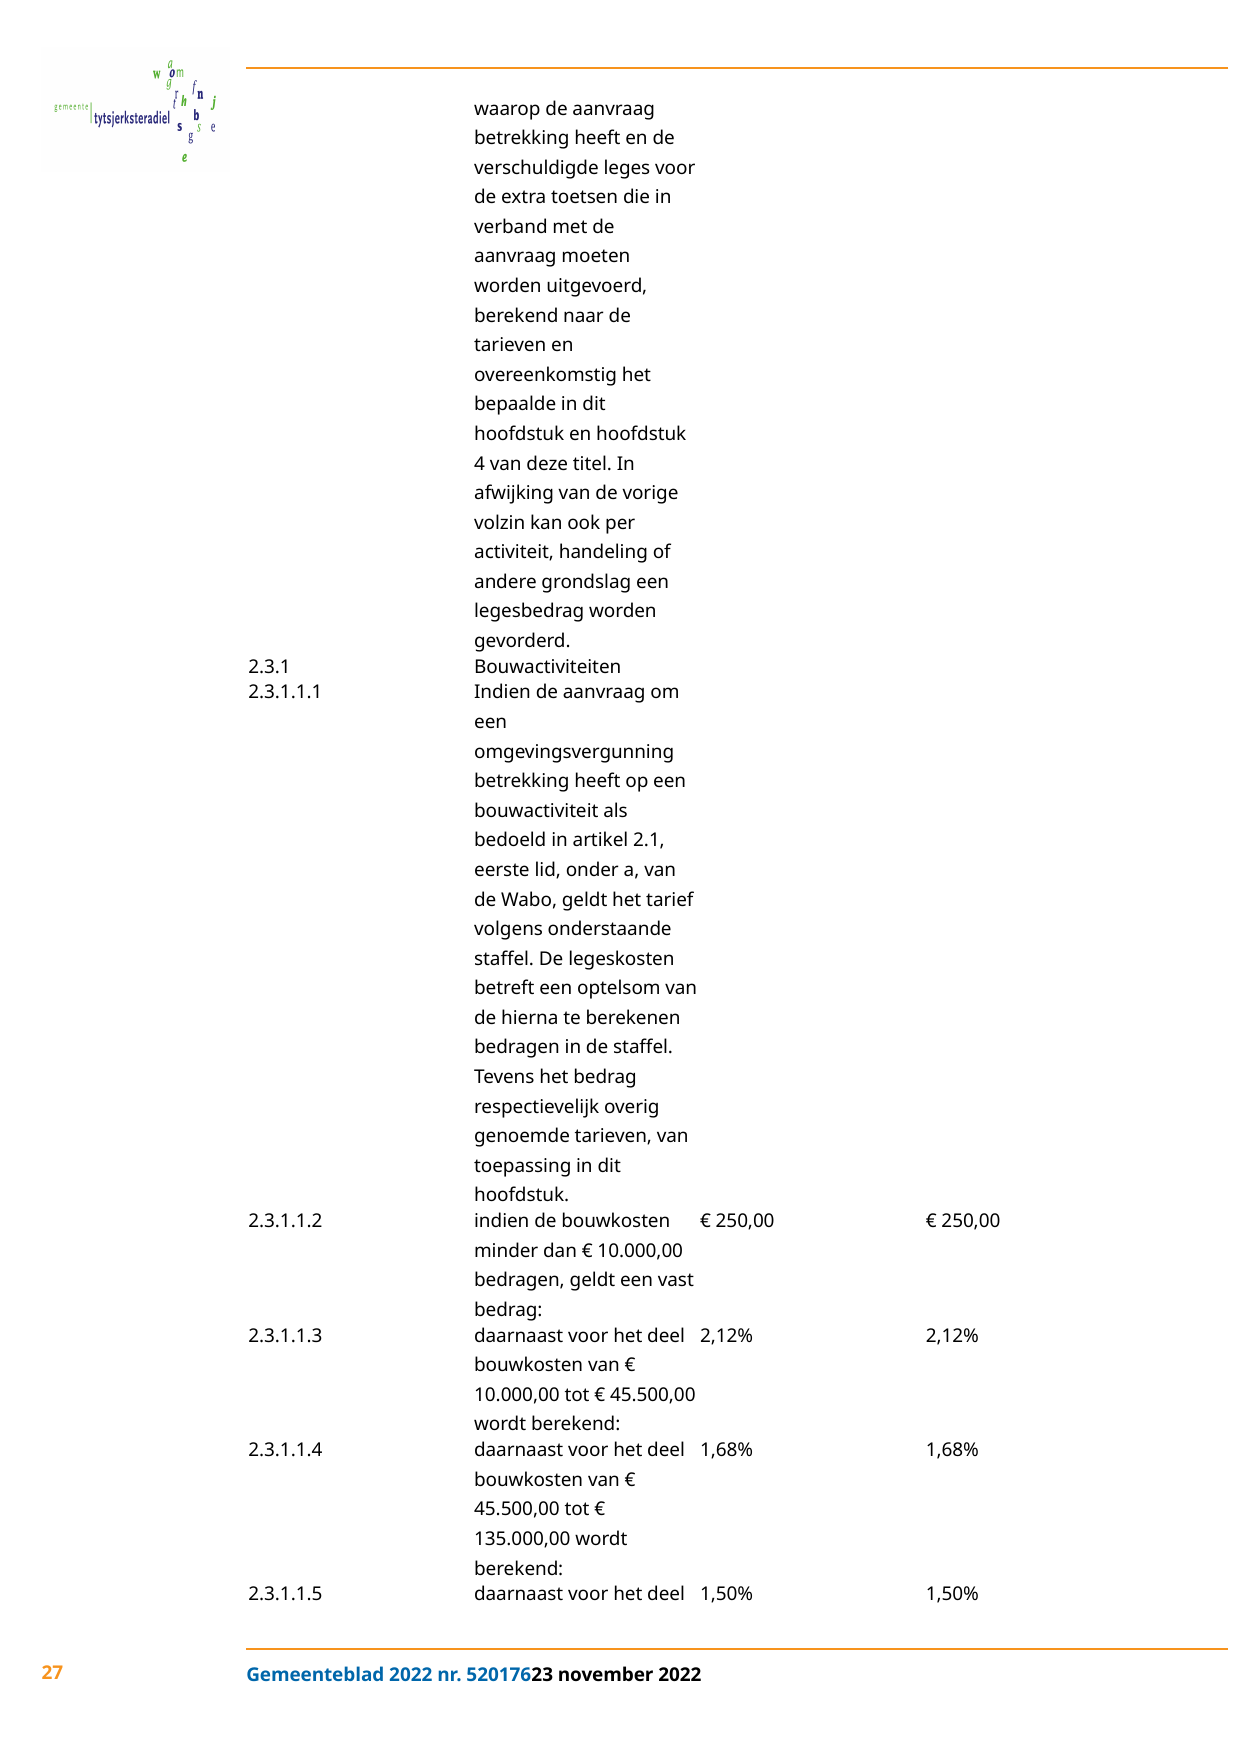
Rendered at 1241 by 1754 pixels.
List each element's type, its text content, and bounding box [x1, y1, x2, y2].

table_cell 2.3.1.1.3 [248, 1322, 474, 1436]
table_cell 2.3.1 [248, 653, 474, 679]
table_cell 1,68% [700, 1436, 926, 1580]
table_cell daarnaast voor het deel [474, 1580, 700, 1606]
table_cell [700, 95, 926, 653]
table_cell waarop de aanvraag betrekking heeft en de verschuldigde leges voor de extra toetsen die in verband met de aanvraag moeten worden uitgevoerd, berekend naar de tarieven en overeenkomstig het bepaalde in dit hoofdstuk en hoofdstuk 4 van deze titel. In afwijking van de vorige volzin kan ook per activiteit, handeling of andere grondslag een legesbedrag worden gevorderd. [474, 95, 700, 653]
table_cell Indien de aanvraag om een omgevingsvergunning betrekking heeft op een bouwactiviteit als bedoeld in artikel 2.1, eerste lid, onder a, van de Wabo, geldt het tarief volgens onderstaande staffel. De legeskosten betreft een optelsom van de hierna te berekenen bedragen in de staffel. Tevens het bedrag respectievelijk overig genoemde tarieven, van toepassing in dit hoofdstuk. [474, 679, 700, 1207]
table_cell [700, 679, 926, 1207]
table_cell € 250,00 [700, 1208, 926, 1322]
table_cell 1,50% [926, 1580, 1152, 1606]
table_cell Bouwactiviteiten [474, 653, 700, 679]
table_cell [926, 653, 1152, 679]
table_cell [926, 679, 1152, 1207]
picture [41, 47, 231, 172]
table_cell 1,68% [926, 1436, 1152, 1580]
table_cell 2.3.1.1.1 [248, 679, 474, 1207]
table_cell [248, 95, 474, 653]
table_cell 2.3.1.1.4 [248, 1436, 474, 1580]
table_cell daarnaast voor het deel bouwkosten van € 10.000,00 tot € 45.500,00 wordt berekend: [474, 1322, 700, 1436]
table_cell indien de bouwkosten minder dan € 10.000,00 bedragen, geldt een vast bedrag: [474, 1208, 700, 1322]
table_cell 2,12% [700, 1322, 926, 1436]
table_cell € 250,00 [926, 1208, 1152, 1322]
table_cell 2,12% [926, 1322, 1152, 1436]
table_cell [926, 95, 1152, 653]
table_cell daarnaast voor het deel bouwkosten van € 45.500,00 tot € 135.000,00 wordt berekend: [474, 1436, 700, 1580]
table_cell 2.3.1.1.5 [248, 1580, 474, 1606]
table_cell 1,50% [700, 1580, 926, 1606]
table_cell 2.3.1.1.2 [248, 1208, 474, 1322]
table_cell [700, 653, 926, 679]
